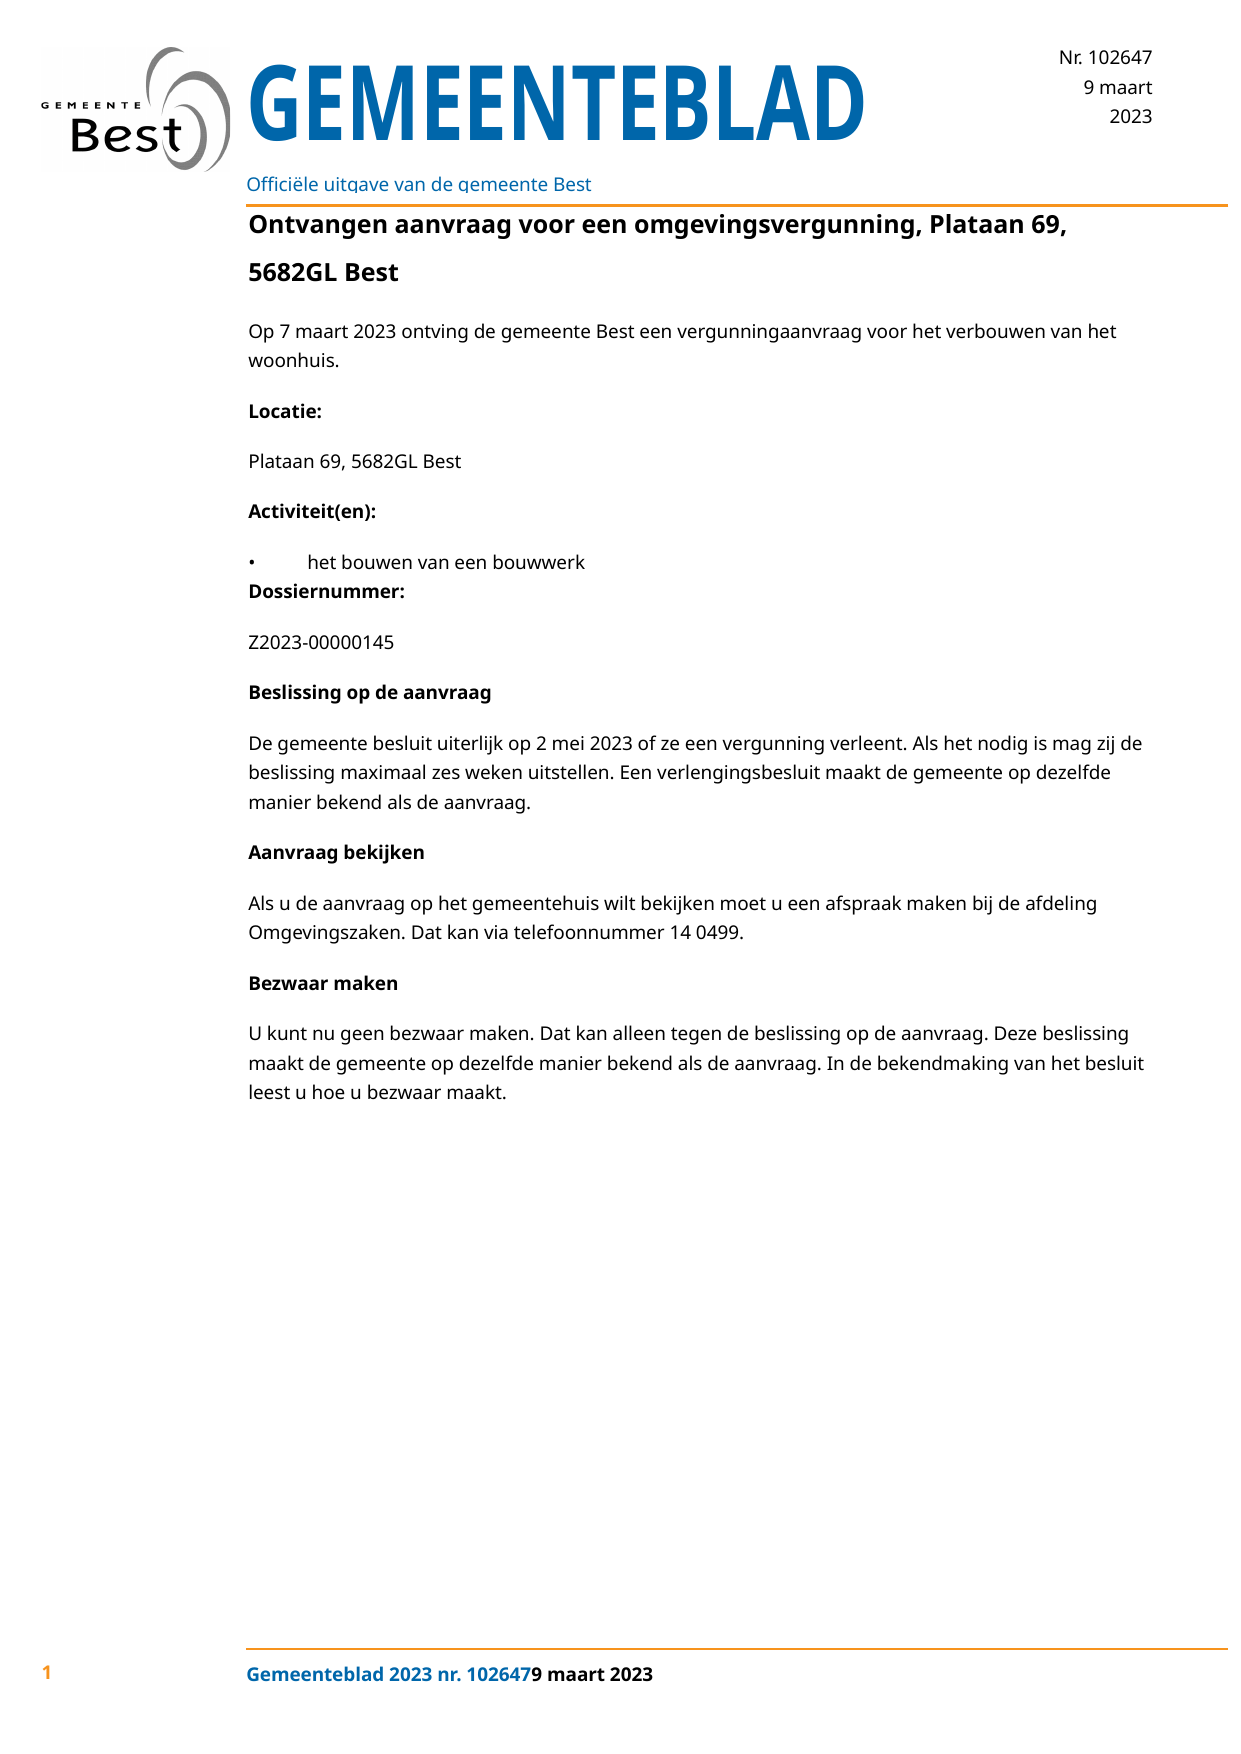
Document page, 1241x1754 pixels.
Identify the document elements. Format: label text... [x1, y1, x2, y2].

list het bouwen van een bouwwerk [248, 549, 1152, 575]
text U kunt nu geen bezwaar maken. Dat kan alleen tegen de beslissing op de aanvraag. Deze beslissing maakt de gemeente op dezelfde manier bekend als de aanvraag. In de bekendmaking van het besluit leest u hoe u bezwaar maakt. [248, 1020, 1152, 1105]
text Op 7 maart 2023 ontving de gemeente Best een vergunningaanvraag voor het verbouwen van het woonhuis. [248, 318, 1152, 373]
text Aanvraag bekijken [248, 839, 1152, 865]
text Locatie: [248, 398, 1152, 424]
text De gemeente besluit uiterlijk op 2 mei 2023 of ze een vergunning verleent. Als het nodig is mag zij de beslissing maximaal zes weken uitstellen. Een verlengingsbesluit maakt de gemeente op dezelfde manier bekend als de aanvraag. [248, 730, 1152, 815]
text Als u de aanvraag op het gemeentehuis wilt bekijken moet u een afspraak maken bij de afdeling Omgevingszaken. Dat kan via telefoonnummer 14 0499. [248, 890, 1152, 945]
text Bezwaar maken [248, 970, 1152, 996]
text Ontvangen aanvraag voor een omgevingsvergunning, Plataan 69, 5682GL Best [248, 207, 1152, 288]
text Dossiernummer: [248, 579, 1152, 604]
text Beslissing op de aanvraag [248, 679, 1152, 705]
text Plataan 69, 5682GL Best [248, 448, 1152, 474]
picture [41, 47, 231, 172]
text Activiteit(en): [248, 499, 1152, 524]
text Z2023-00000145 [248, 629, 1152, 655]
